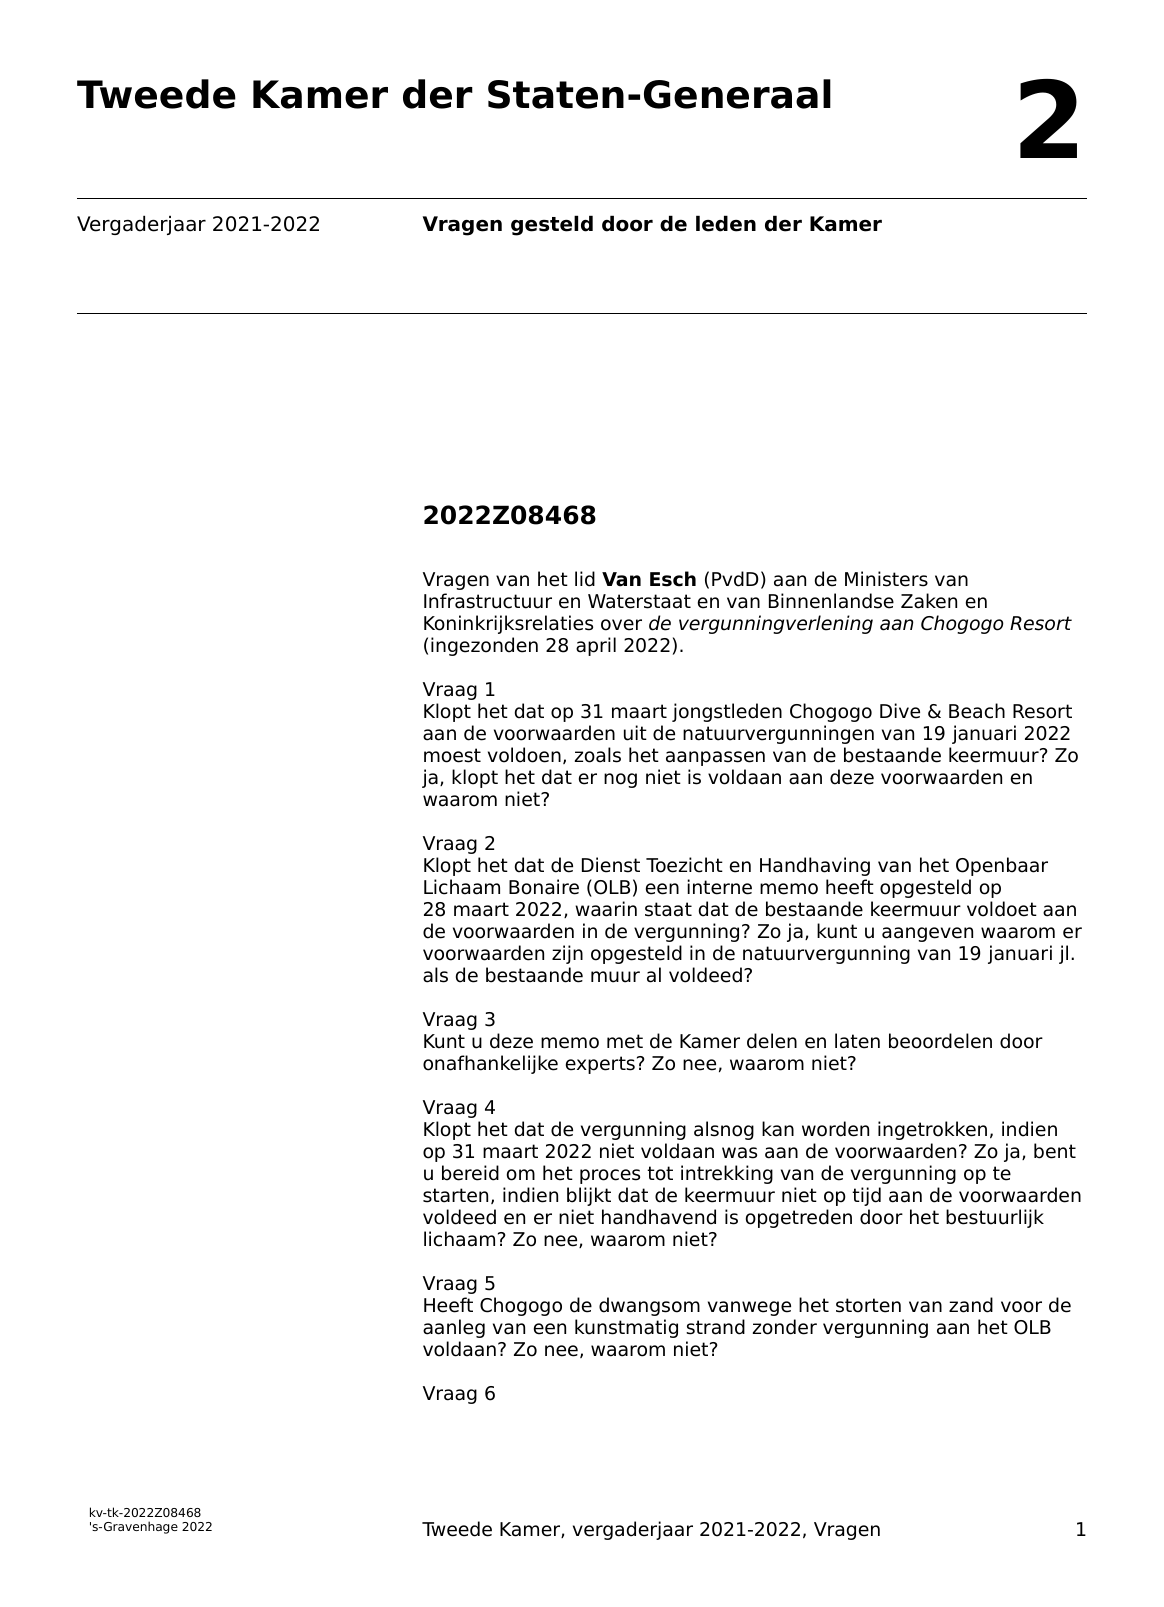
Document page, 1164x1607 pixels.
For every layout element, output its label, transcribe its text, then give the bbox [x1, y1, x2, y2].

table_cell Vergaderjaar 2021-2022 [77, 199, 422, 313]
text Heeft Chogogo de dwangsom vanwege het storten van zand voor de aanleg van een kunstmatig strand zonder vergunning aan het OLB voldaan? Zo nee, waarom niet? [422, 1295, 1087, 1361]
text Klopt het dat op 31 maart jongstleden Chogogo Dive & Beach Resort aan de voorwaarden uit de natuurvergunningen van 19 januari 2022 moest voldoen, zoals het aanpassen van de bestaande keermuur? Zo ja, klopt het dat er nog niet is voldaan aan deze voorwaarden en waarom niet? [422, 701, 1087, 811]
text Vragen van het lid Van Esch (PvdD) aan de Ministers van Infrastructuur en Waterstaat en van Binnenlandse Zaken en Koninkrijksrelaties over de vergunningverlening aan Chogogo Resort (ingezonden 28 april 2022). [422, 569, 1087, 657]
table_cell Vragen gesteld door de leden der Kamer [422, 199, 1087, 313]
text 's-Gravenhage 2022 [88, 1520, 323, 1534]
table_header 2 [886, 59, 1087, 198]
text Kunt u deze memo met de Kamer delen en laten beoordelen door onafhankelijke experts? Zo nee, waarom niet? [422, 1031, 1087, 1075]
text Vraag 3 [422, 1009, 1087, 1031]
text Vraag 6 [422, 1383, 1087, 1405]
text 2022Z08468 [422, 501, 1087, 531]
text Vraag 4 [422, 1097, 1087, 1119]
text Vraag 2 [422, 833, 1087, 855]
text Vraag 1 [422, 679, 1087, 701]
table_header Tweede Kamer der Staten-Generaal [77, 59, 886, 198]
text Klopt het dat de vergunning alsnog kan worden ingetrokken, indien op 31 maart 2022 niet voldaan was aan de voorwaarden? Zo ja, bent u bereid om het proces tot intrekking van de vergunning op te starten, indien blijkt dat de keermuur niet op tijd aan de voorwaarden voldeed en er niet handhavend is opgetreden door het bestuurlijk lichaam? Zo nee, waarom niet? [422, 1119, 1087, 1251]
text Klopt het dat de Dienst Toezicht en Handhaving van het Openbaar Lichaam Bonaire (OLB) een interne memo heeft opgesteld op 28 maart 2022, waarin staat dat de bestaande keermuur voldoet aan de voorwaarden in de vergunning? Zo ja, kunt u aangeven waarom er voorwaarden zijn opgesteld in de natuurvergunning van 19 januari jl. als de bestaande muur al voldeed? [422, 855, 1087, 987]
text kv-tk-2022Z08468 [88, 1506, 323, 1520]
text Vraag 5 [422, 1273, 1087, 1295]
